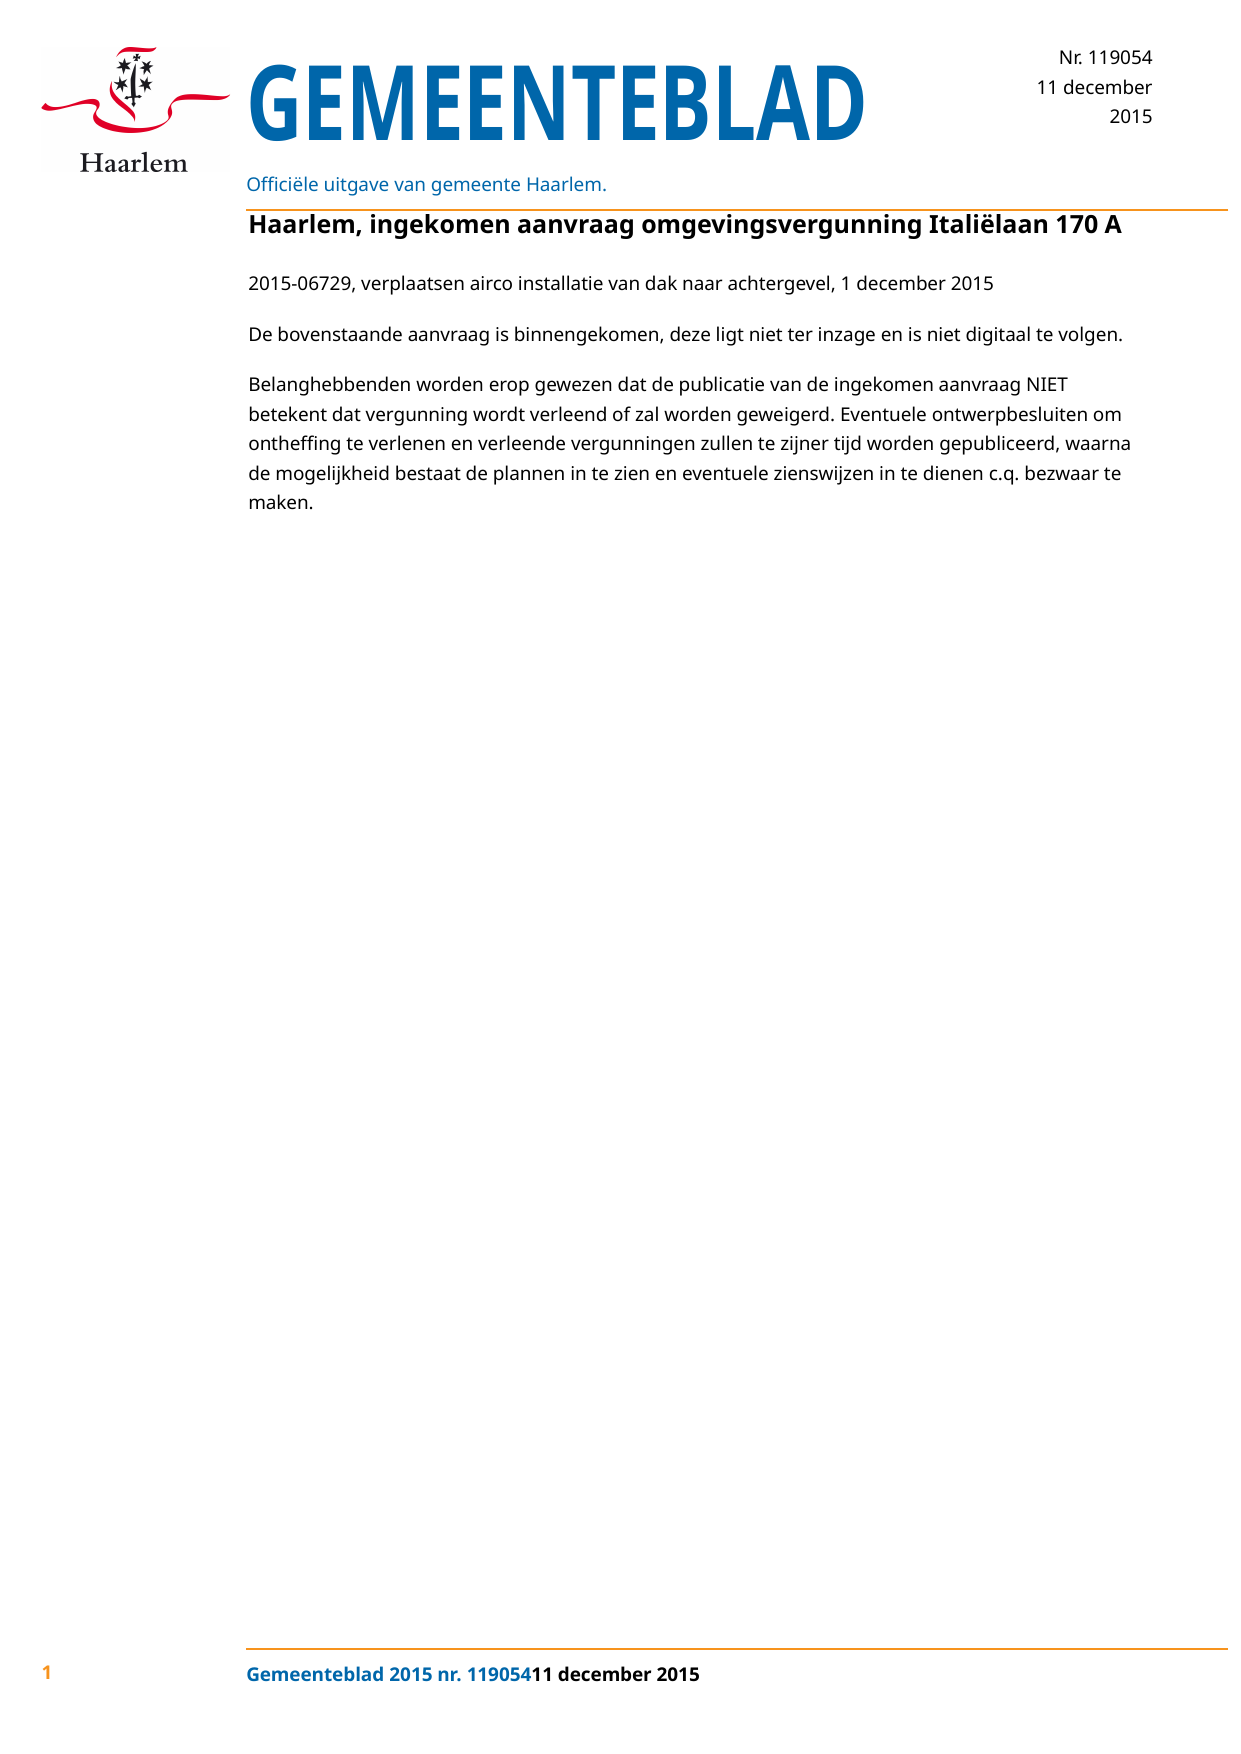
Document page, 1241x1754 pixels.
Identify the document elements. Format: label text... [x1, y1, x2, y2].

text Belanghebbenden worden erop gewezen dat de publicatie van de ingekomen aanvraag NIET betekent dat vergunning wordt verleend of zal worden geweigerd. Eventuele ontwerpbesluiten om ontheffing te verlenen en verleende vergunningen zullen te zijner tijd worden gepubliceerd, waarna de mogelijkheid bestaat de plannen in te zien en eventuele zienswijzen in te dienen c.q. bezwaar te maken. [248, 371, 1152, 515]
picture [41, 47, 231, 172]
text Haarlem, ingekomen aanvraag omgevingsvergunning Italiëlaan 170 A [248, 211, 1152, 241]
text De bovenstaande aanvraag is binnengekomen, deze ligt niet ter inzage en is niet digitaal te volgen. [248, 321, 1152, 346]
text 2015-06729, verplaatsen airco installatie van dak naar achtergevel, 1 december 2015 [248, 270, 1152, 296]
